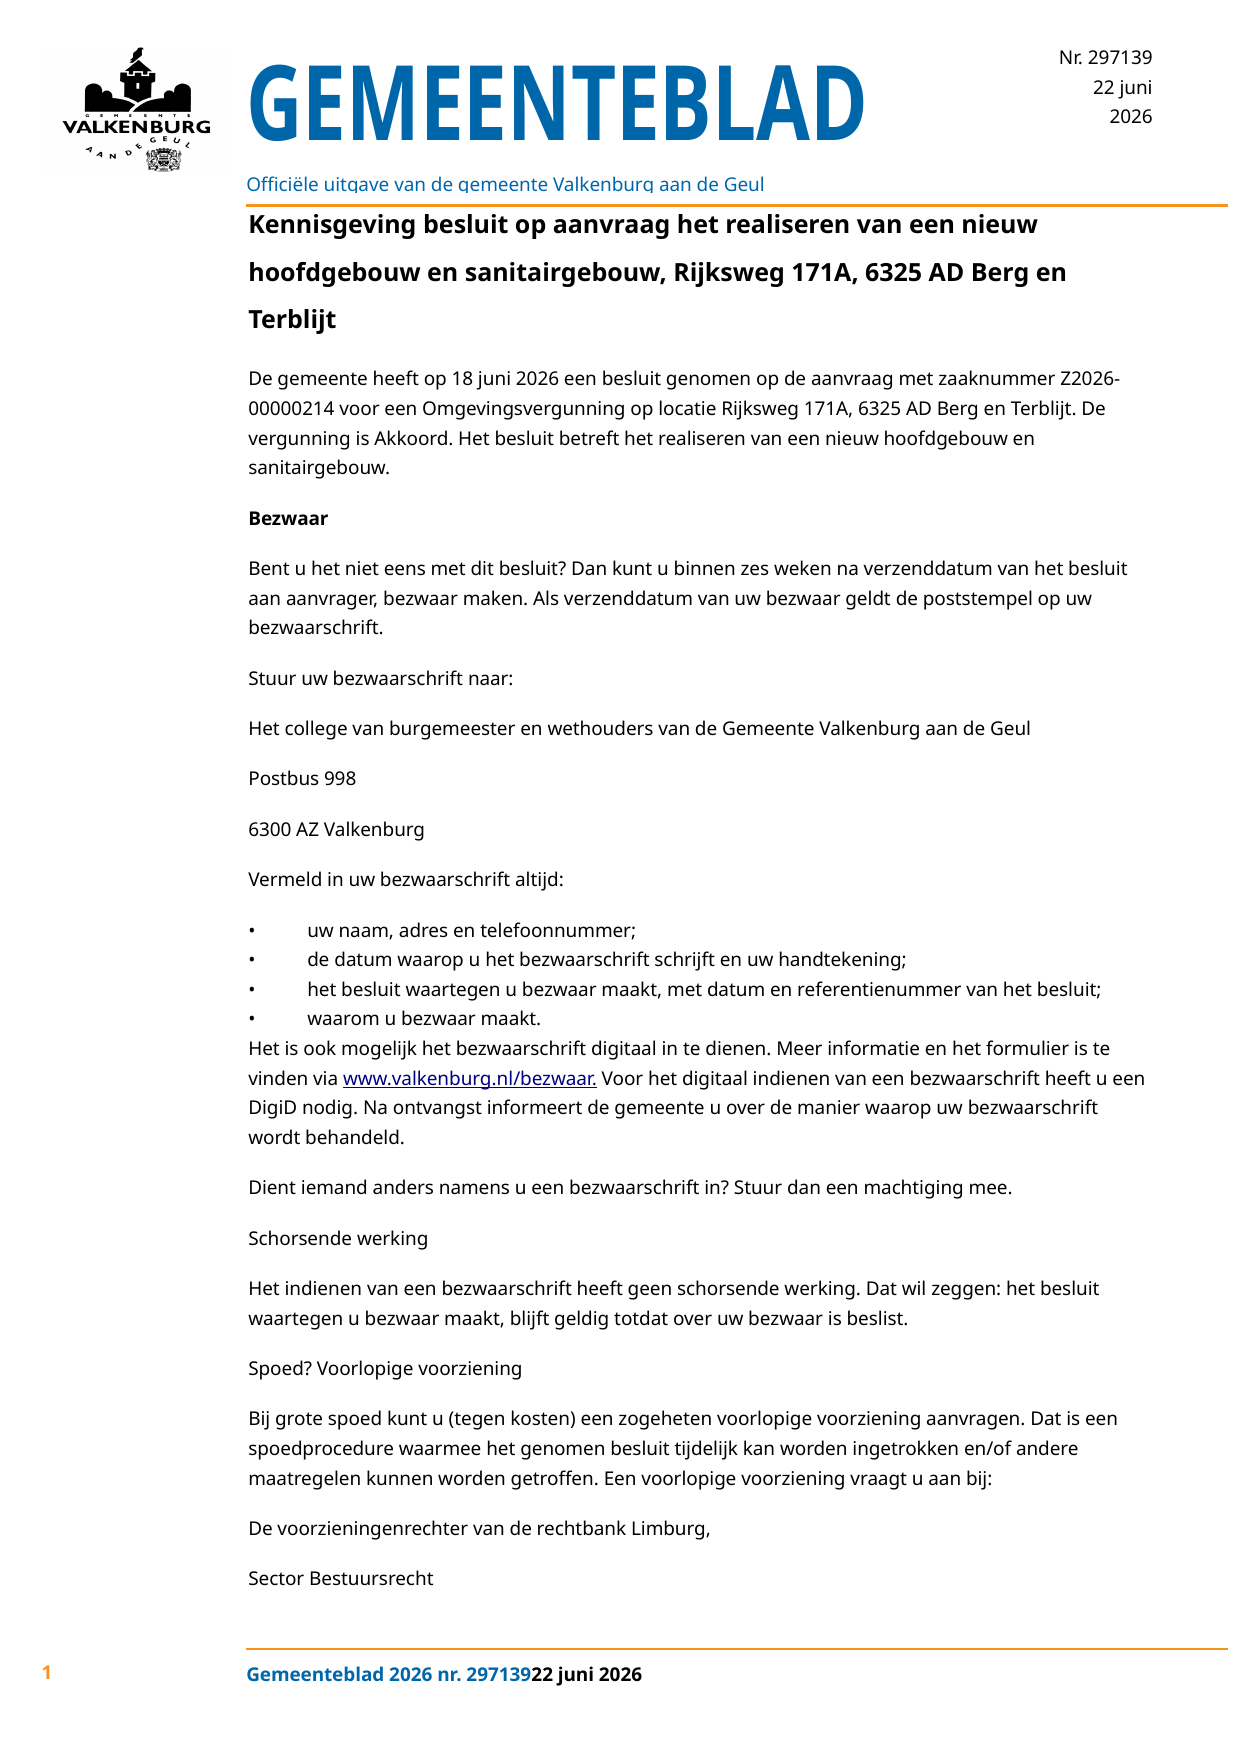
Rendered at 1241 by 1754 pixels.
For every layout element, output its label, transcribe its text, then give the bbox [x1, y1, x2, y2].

text Postbus 998 [248, 766, 1152, 791]
text Bij grote spoed kunt u (tegen kosten) een zogeheten voorlopige voorziening aanvragen. Dat is een spoedprocedure waarmee het genomen besluit tijdelijk kan worden ingetrokken en/of andere maatregelen kunnen worden getroffen. Een voorlopige voorziening vraagt u aan bij: [248, 1406, 1152, 1490]
text Het is ook mogelijk het bezwaarschrift digitaal in te dienen. Meer informatie en het formulier is te vinden via www.valkenburg.nl/bezwaar. Voor het digitaal indienen van een bezwaarschrift heeft u een DigiD nodig. Na ontvangst informeert de gemeente u over de manier waarop uw bezwaarschrift wordt behandeld. [248, 1035, 1152, 1149]
text De voorzieningenrechter van de rechtbank Limburg, [248, 1515, 1152, 1541]
list de datum waarop u het bezwaarschrift schrijft en uw handtekening; [248, 946, 1152, 972]
text Spoed? Voorlopige voorziening [248, 1355, 1152, 1381]
text Stuur uw bezwaarschrift naar: [248, 665, 1152, 690]
text Vermeld in uw bezwaarschrift altijd: [248, 866, 1152, 892]
list het besluit waartegen u bezwaar maakt, met datum en referentienummer van het besluit; [248, 976, 1152, 1002]
text Schorsende werking [248, 1225, 1152, 1250]
text Bezwaar [248, 505, 1152, 530]
text Het college van burgemeester en wethouders van de Gemeente Valkenburg aan de Geul [248, 715, 1152, 741]
text Bent u het niet eens met dit besluit? Dan kunt u binnen zes weken na verzenddatum van het besluit aan aanvrager, bezwaar maken. Als verzenddatum van uw bezwaar geldt de poststempel op uw bezwaarschrift. [248, 555, 1152, 640]
text 6300 AZ Valkenburg [248, 816, 1152, 842]
text De gemeente heeft op 18 juni 2026 een besluit genomen op de aanvraag met zaaknummer Z2026-00000214 voor een Omgevingsvergunning op locatie Rijksweg 171A, 6325 AD Berg en Terblijt. De vergunning is Akkoord. Het besluit betreft het realiseren van een nieuw hoofdgebouw en sanitairgebouw. [248, 366, 1152, 480]
text Het indienen van een bezwaarschrift heeft geen schorsende werking. Dat wil zeggen: het besluit waartegen u bezwaar maakt, blijft geldig totdat over uw bezwaar is beslist. [248, 1275, 1152, 1330]
list waarom u bezwaar maakt. [248, 1006, 1152, 1031]
picture [41, 47, 231, 172]
text Kennisgeving besluit op aanvraag het realiseren van een nieuw hoofdgebouw en sanitairgebouw, Rijksweg 171A, 6325 AD Berg en Terblijt [248, 207, 1152, 336]
list uw naam, adres en telefoonnummer; [248, 917, 1152, 942]
text Dient iemand anders namens u een bezwaarschrift in? Stuur dan een machtiging mee. [248, 1174, 1152, 1200]
text Sector Bestuursrecht [248, 1566, 1152, 1591]
